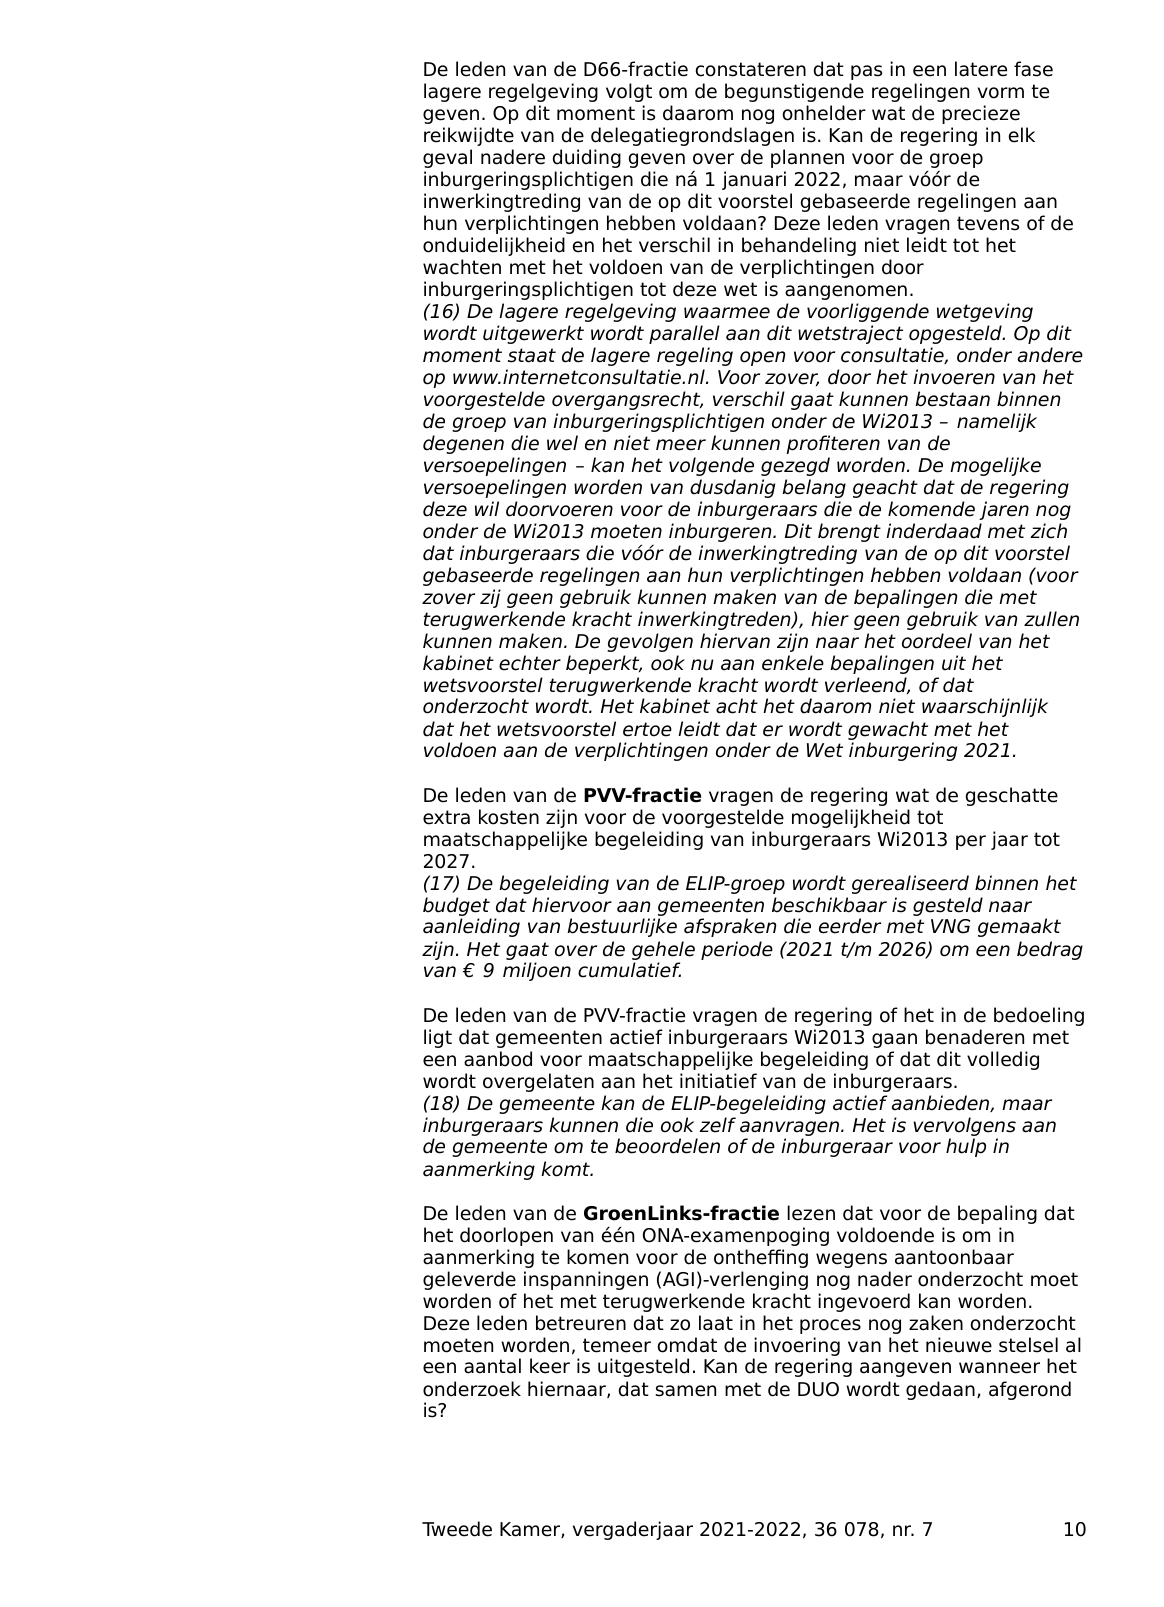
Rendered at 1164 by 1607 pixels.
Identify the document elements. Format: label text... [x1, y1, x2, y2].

text (18) De gemeente kan de ELIP-begeleiding actief aanbieden, maar inburgeraars kunnen die ook zelf aanvragen. Het is vervolgens aan de gemeente om te beoordelen of de inburgeraar voor hulp in aanmerking komt. [422, 1092, 1087, 1180]
text De leden van de GroenLinks-fractie lezen dat voor de bepaling dat het doorlopen van één ONA-examenpoging voldoende is om in aanmerking te komen voor de ontheffing wegens aantoonbaar geleverde inspanningen (AGI)-verlenging nog nader onderzocht moet worden of het met terugwerkende kracht ingevoerd kan worden. Deze leden betreuren dat zo laat in het proces nog zaken onderzocht moeten worden, temeer omdat de invoering van het nieuwe stelsel al een aantal keer is uitgesteld. Kan de regering aangeven wanneer het onderzoek hiernaar, dat samen met de DUO wordt gedaan, afgerond is? [422, 1203, 1087, 1422]
text De leden van de PVV-fractie vragen de regering of het in de bedoeling ligt dat gemeenten actief inburgeraars Wi2013 gaan benaderen met een aanbod voor maatschappelijke begeleiding of dat dit volledig wordt overgelaten aan het initiatief van de inburgeraars. [422, 1004, 1087, 1092]
text De leden van de PVV-fractie vragen de regering wat de geschatte extra kosten zijn voor de voorgestelde mogelijkheid tot maatschappelijke begeleiding van inburgeraars Wi2013 per jaar tot 2027. [422, 784, 1087, 872]
text (16) De lagere regelgeving waarmee de voorliggende wetgeving wordt uitgewerkt wordt parallel aan dit wetstraject opgesteld. Op dit moment staat de lagere regeling open voor consultatie, onder andere op www.internetconsultatie.nl. Voor zover, door het invoeren van het voorgestelde overgangsrecht, verschil gaat kunnen bestaan binnen de groep van inburgeringsplichtigen onder de Wi2013 – namelijk degenen die wel en niet meer kunnen profiteren van de versoepelingen – kan het volgende gezegd worden. De mogelijke versoepelingen worden van dusdanig belang geacht dat de regering deze wil doorvoeren voor de inburgeraars die de komende jaren nog onder de Wi2013 moeten inburgeren. Dit brengt inderdaad met zich dat inburgeraars die vóór de inwerkingtreding van de op dit voorstel gebaseerde regelingen aan hun verplichtingen hebben voldaan (voor zover zij geen gebruik kunnen maken van de bepalingen die met terugwerkende kracht inwerkingtreden), hier geen gebruik van zullen kunnen maken. De gevolgen hiervan zijn naar het oordeel van het kabinet echter beperkt, ook nu aan enkele bepalingen uit het wetsvoorstel terugwerkende kracht wordt verleend, of dat onderzocht wordt. Het kabinet acht het daarom niet waarschijnlijk dat het wetsvoorstel ertoe leidt dat er wordt gewacht met het voldoen aan de verplichtingen onder de Wet inburgering 2021. [422, 301, 1087, 762]
text De leden van de D66-fractie constateren dat pas in een latere fase lagere regelgeving volgt om de begunstigende regelingen vorm te geven. Op dit moment is daarom nog onhelder wat de precieze reikwijdte van de delegatiegrondslagen is. Kan de regering in elk geval nadere duiding geven over de plannen voor de groep inburgeringsplichtigen die ná 1 januari 2022, maar vóór de inwerkingtreding van de op dit voorstel gebaseerde regelingen aan hun verplichtingen hebben voldaan? Deze leden vragen tevens of de onduidelijkheid en het verschil in behandeling niet leidt tot het wachten met het voldoen van de verplichtingen door inburgeringsplichtigen tot deze wet is aangenomen. [422, 59, 1087, 301]
text (17) De begeleiding van de ELIP-groep wordt gerealiseerd binnen het budget dat hiervoor aan gemeenten beschikbaar is gesteld naar aanleiding van bestuurlijke afspraken die eerder met VNG gemaakt zijn. Het gaat over de gehele periode (2021 t/m 2026) om een bedrag van € 9 miljoen cumulatief. [422, 872, 1087, 982]
